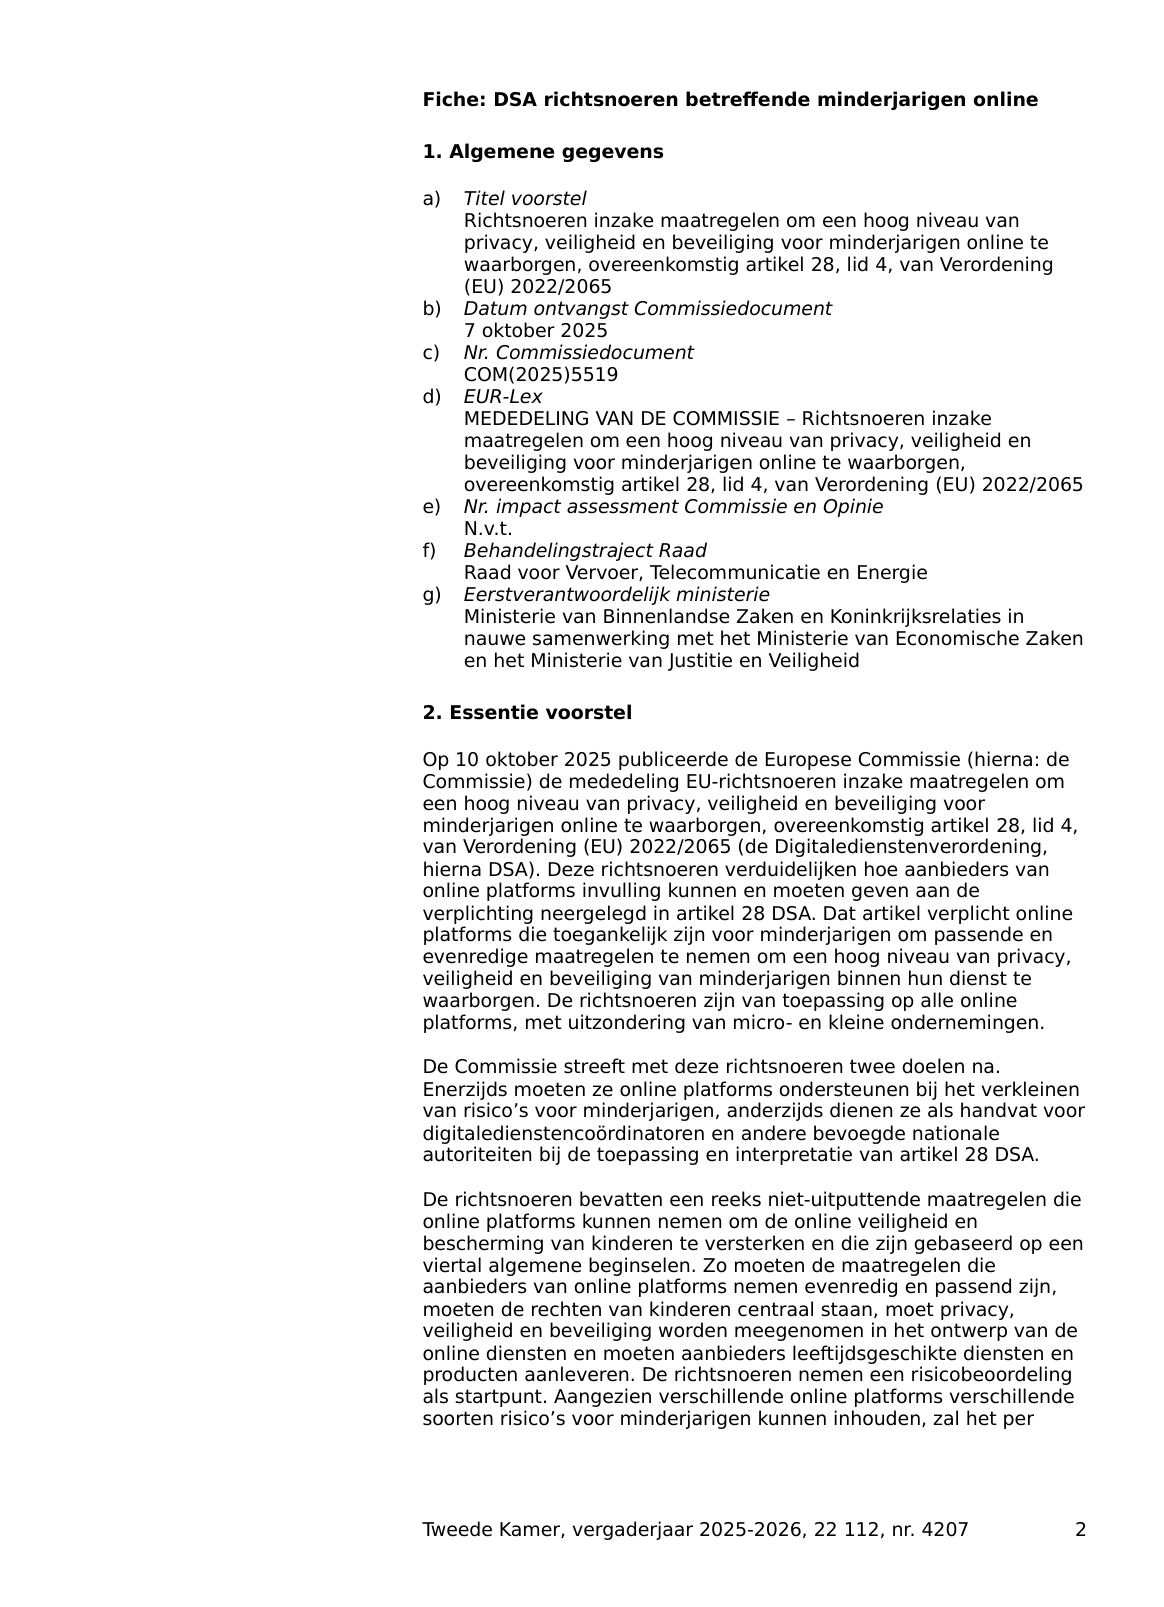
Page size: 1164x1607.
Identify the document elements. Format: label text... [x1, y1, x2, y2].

text e) Nr. impact assessment Commissie en Opinie [422, 496, 1087, 518]
text a) Titel voorstel [422, 188, 1087, 210]
text g) Eerstverantwoordelijk ministerie [422, 584, 1087, 606]
text d) EUR-Lex [422, 386, 1087, 408]
text c) Nr. Commissiedocument [422, 342, 1087, 364]
subtitle Fiche: DSA richtsnoeren betreffende minderjarigen online [422, 89, 1087, 111]
text 7 oktober 2025 [464, 320, 1087, 342]
text COM(2025)5519 [464, 364, 1087, 386]
text Raad voor Vervoer, Telecommunicatie en Energie [464, 562, 1087, 584]
text MEDEDELING VAN DE COMMISSIE – Richtsnoeren inzake maatregelen om een hoog niveau van privacy, veiligheid en beveiliging voor minderjarigen online te waarborgen, overeenkomstig artikel 28, lid 4, van Verordening (EU) 2022/2065 [464, 408, 1087, 496]
subtitle 1. Algemene gegevens [422, 141, 1087, 163]
text De richtsnoeren bevatten een reeks niet-uitputtende maatregelen die online platforms kunnen nemen om de online veiligheid en bescherming van kinderen te versterken en die zijn gebaseerd op een viertal algemene beginselen. Zo moeten de maatregelen die aanbieders van online platforms nemen evenredig en passend zijn, moeten de rechten van kinderen centraal staan, moet privacy, veiligheid en beveiliging worden meegenomen in het ontwerp van de online diensten en moeten aanbieders leeftijdsgeschikte diensten en producten aanleveren. De richtsnoeren nemen een risicobeoordeling als startpunt. Aangezien verschillende online platforms verschillende soorten risico’s voor minderjarigen kunnen inhouden, zal het per [422, 1188, 1087, 1430]
text Ministerie van Binnenlandse Zaken en Koninkrijksrelaties in nauwe samenwerking met het Ministerie van Economische Zaken en het Ministerie van Justitie en Veiligheid [464, 606, 1087, 672]
text f) Behandelingstraject Raad [422, 540, 1087, 562]
text N.v.t. [464, 518, 1087, 540]
text Op 10 oktober 2025 publiceerde de Europese Commissie (hierna: de Commissie) de mededeling EU-richtsnoeren inzake maatregelen om een hoog niveau van privacy, veiligheid en beveiliging voor minderjarigen online te waarborgen, overeenkomstig artikel 28, lid 4, van Verordening (EU) 2022/2065 (de Digitaledienstenverordening, hierna DSA). Deze richtsnoeren verduidelijken hoe aanbieders van online platforms invulling kunnen en moeten geven aan de verplichting neergelegd in artikel 28 DSA. Dat artikel verplicht online platforms die toegankelijk zijn voor minderjarigen om passende en evenredige maatregelen te nemen om een hoog niveau van privacy, veiligheid en beveiliging van minderjarigen binnen hun dienst te waarborgen. De richtsnoeren zijn van toepassing op alle online platforms, met uitzondering van micro- en kleine ondernemingen. [422, 748, 1087, 1034]
text De Commissie streeft met deze richtsnoeren twee doelen na. Enerzijds moeten ze online platforms ondersteunen bij het verkleinen van risico’s voor minderjarigen, anderzijds dienen ze als handvat voor digitaledienstencoördinatoren en andere bevoegde nationale autoriteiten bij de toepassing en interpretatie van artikel 28 DSA. [422, 1056, 1087, 1166]
text b) Datum ontvangst Commissiedocument [422, 298, 1087, 320]
subtitle 2. Essentie voorstel [422, 702, 1087, 723]
text Richtsnoeren inzake maatregelen om een hoog niveau van privacy, veiligheid en beveiliging voor minderjarigen online te waarborgen, overeenkomstig artikel 28, lid 4, van Verordening (EU) 2022/2065 [464, 210, 1087, 298]
